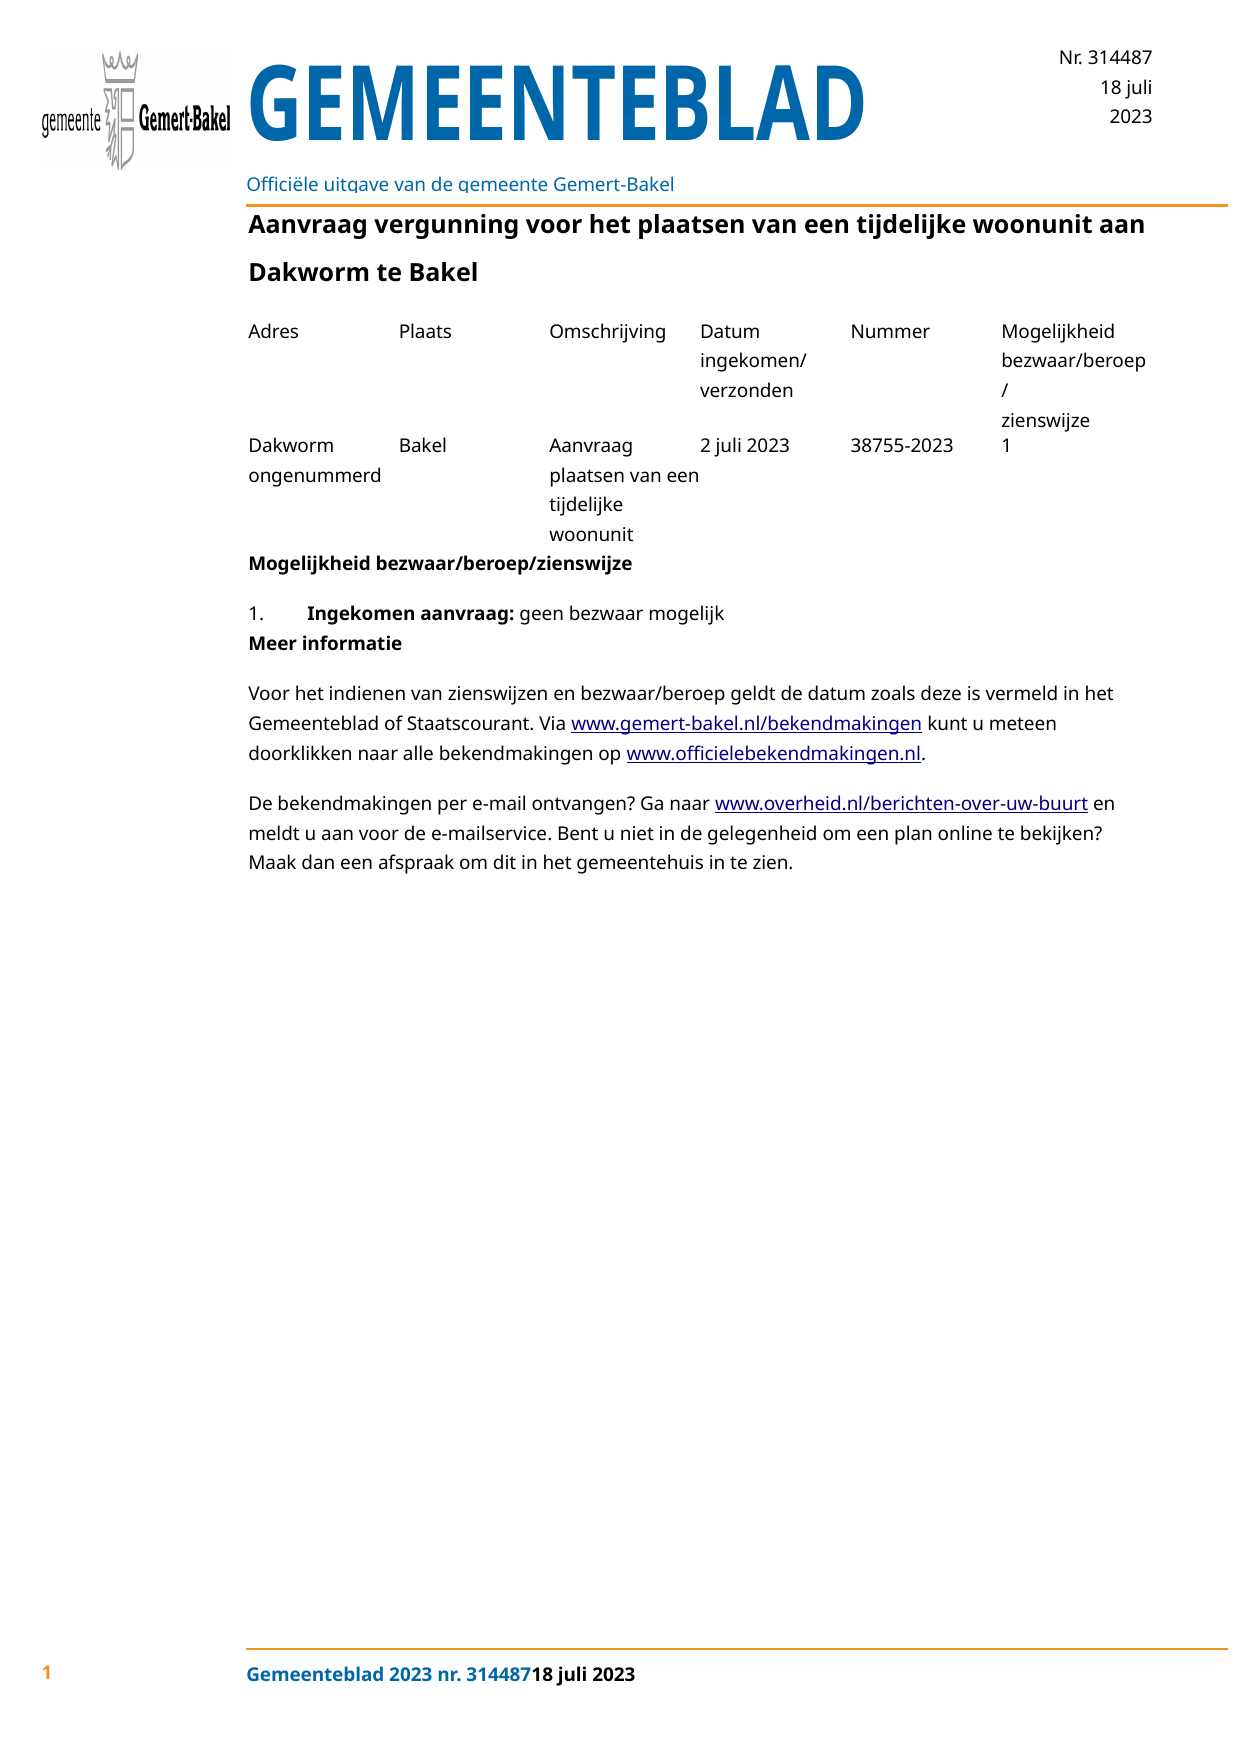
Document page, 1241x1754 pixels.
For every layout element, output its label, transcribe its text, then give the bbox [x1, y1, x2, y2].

table_header Datum ingekomen/ verzonden [700, 318, 850, 432]
text Mogelijkheid bezwaar/beroep/zienswijze [248, 550, 1152, 576]
text Voor het indienen van zienswijzen en bezwaar/beroep geldt de datum zoals deze is vermeld in het Gemeenteblad of Staatscourant. Via www.gemert-bakel.nl/bekendmakingen kunt u meteen doorklikken naar alle bekendmakingen op www.officielebekendmakingen.nl. [248, 681, 1152, 766]
list Ingekomen aanvraag: geen bezwaar mogelijk [248, 601, 1152, 626]
table_cell Aanvraag plaatsen van een tijdelijke woonunit [549, 433, 700, 547]
table_header Nummer [850, 318, 1001, 432]
table_header Plaats [399, 318, 549, 432]
picture [41, 47, 231, 172]
table_header Adres [248, 318, 398, 432]
text De bekendmakingen per e-mail ontvangen? Ga naar www.overheid.nl/berichten-over-uw-buurt en meldt u aan voor de e-mailservice. Bent u niet in de gelegenheid om een plan online te bekijken? Maak dan een afspraak om dit in het gemeentehuis in te zien. [248, 790, 1152, 875]
table_cell 2 juli 2023 [700, 433, 850, 547]
text Aanvraag vergunning voor het plaatsen van een tijdelijke woonunit aan Dakworm te Bakel [248, 207, 1152, 288]
table_header Omschrijving [549, 318, 700, 432]
table_cell 1 [1001, 433, 1152, 547]
table_cell Dakworm ongenummerd [248, 433, 398, 547]
table_header Mogelijkheid bezwaar/beroep/ zienswijze [1001, 318, 1152, 432]
table_cell 38755-2023 [850, 433, 1001, 547]
table_cell Bakel [399, 433, 549, 547]
text Meer informatie [248, 630, 1152, 656]
